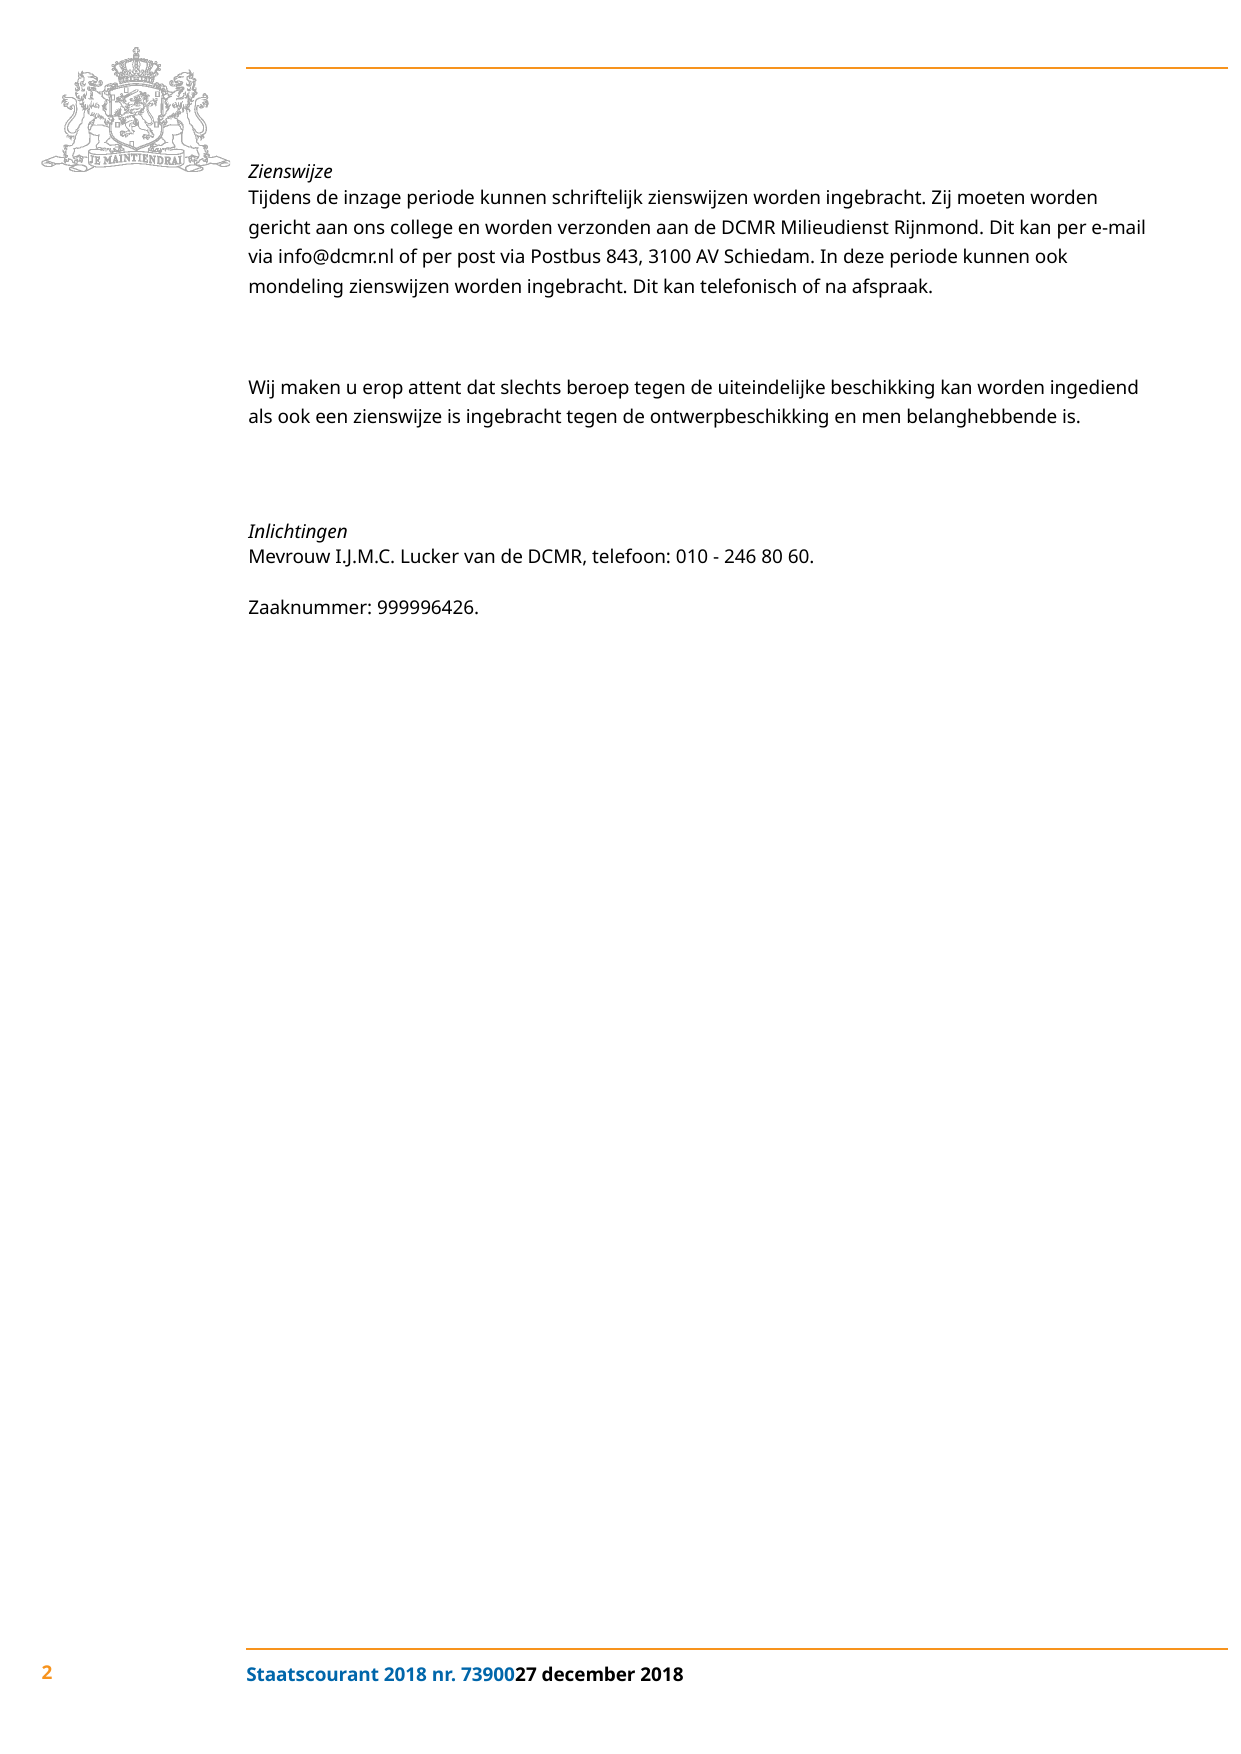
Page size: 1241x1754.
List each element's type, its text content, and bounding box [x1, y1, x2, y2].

text Zaaknummer: 999996426. [248, 594, 1152, 620]
picture [41, 47, 231, 172]
text Wij maken u erop attent dat slechts beroep tegen de uiteindelijke beschikking kan worden ingediend als ook een zienswijze is ingebracht tegen de ontwerpbeschikking en men belanghebbende is. [248, 374, 1152, 429]
text Tijdens de inzage periode kunnen schriftelijk zienswijzen worden ingebracht. Zij moeten worden gericht aan ons college en worden verzonden aan de DCMR Milieudienst Rijnmond. Dit kan per e-mail via info@dcmr.nl of per post via Postbus 843, 3100 AV Schiedam. In deze periode kunnen ook mondeling zienswijzen worden ingebracht. Dit kan telefonisch of na afspraak. [248, 184, 1152, 299]
text Zienswijze [248, 159, 1152, 184]
text Mevrouw I.J.M.C. Lucker van de DCMR, telefoon: 010 - 246 80 60. [248, 544, 1152, 569]
text Inlichtingen [248, 518, 1152, 544]
